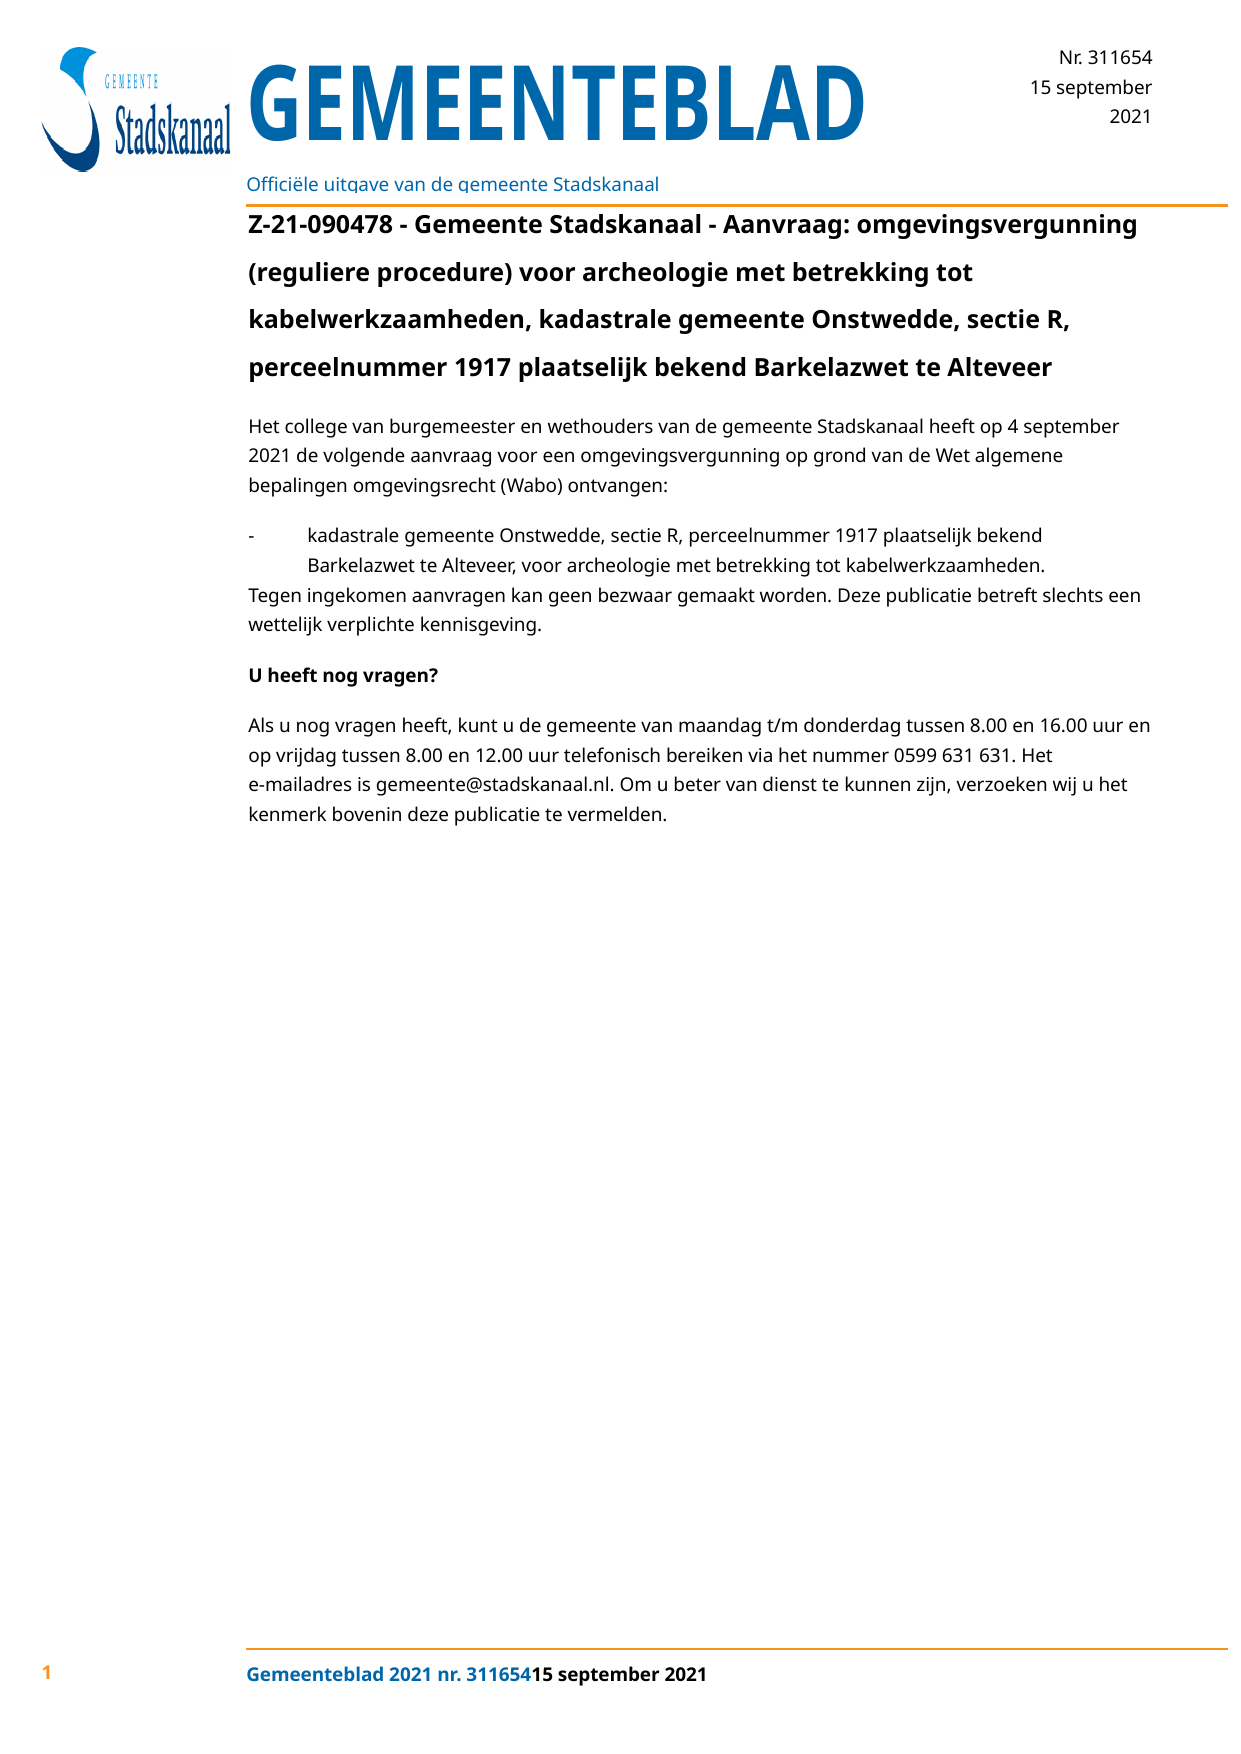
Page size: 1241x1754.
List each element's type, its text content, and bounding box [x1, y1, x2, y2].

text Het college van burgemeester en wethouders van de gemeente Stadskanaal heeft op 4 september 2021 de volgende aanvraag voor een omgevingsvergunning op grond van de Wet algemene bepalingen omgevingsrecht (Wabo) ontvangen: [248, 413, 1152, 498]
list kadastrale gemeente Onstwedde, sectie R, perceelnummer 1917 plaatselijk bekend Barkelazwet te Alteveer, voor archeologie met betrekking tot kabelwerkzaamheden. [248, 523, 1152, 578]
text Z-21-090478 - Gemeente Stadskanaal - Aanvraag: omgevingsvergunning (reguliere procedure) voor archeologie met betrekking tot kabelwerkzaamheden, kadastrale gemeente Onstwedde, sectie R, perceelnummer 1917 plaatselijk bekend Barkelazwet te Alteveer [248, 207, 1152, 384]
text Als u nog vragen heeft, kunt u de gemeente van maandag t/m donderdag tussen 8.00 en 16.00 uur en op vrijdag tussen 8.00 en 12.00 uur telefonisch bereiken via het nummer 0599 631 631. Het e‑mailadres is gemeente@stadskanaal.nl. Om u beter van dienst te kunnen zijn, verzoeken wij u het kenmerk bovenin deze publicatie te vermelden. [248, 712, 1152, 827]
picture [41, 47, 231, 172]
text U heeft nog vragen? [248, 662, 1152, 688]
text Tegen ingekomen aanvragen kan geen bezwaar gemaakt worden. Deze publicatie betreft slechts een wettelijk verplichte kennisgeving. [248, 582, 1152, 637]
